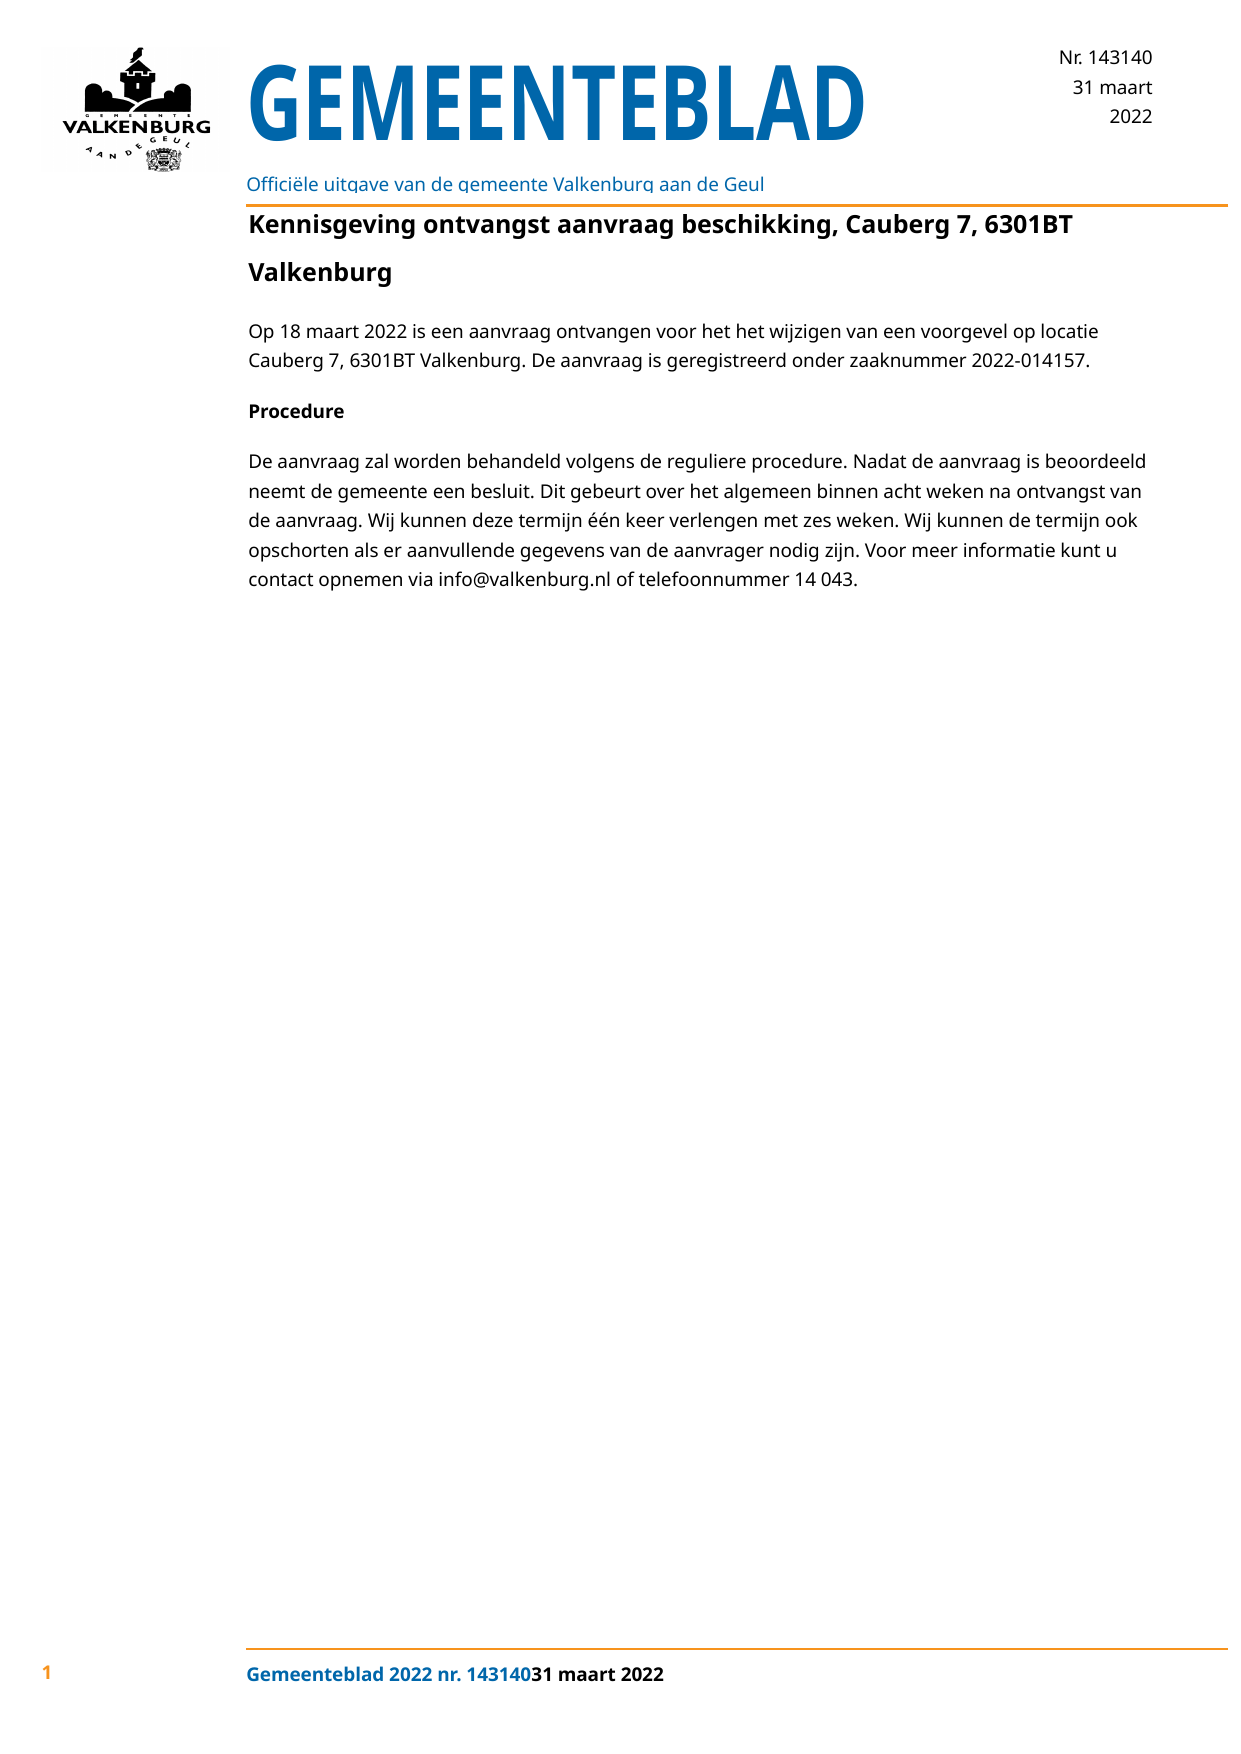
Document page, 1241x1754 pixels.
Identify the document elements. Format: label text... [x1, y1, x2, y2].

text Kennisgeving ontvangst aanvraag beschikking, Cauberg 7, 6301BT Valkenburg [248, 207, 1152, 288]
text Op 18 maart 2022 is een aanvraag ontvangen voor het het wijzigen van een voorgevel op locatie Cauberg 7, 6301BT Valkenburg. De aanvraag is geregistreerd onder zaaknummer 2022-014157. [248, 318, 1152, 373]
text Procedure [248, 398, 1152, 424]
picture [41, 47, 231, 172]
text De aanvraag zal worden behandeld volgens de reguliere procedure. Nadat de aanvraag is beoordeeld neemt de gemeente een besluit. Dit gebeurt over het algemeen binnen acht weken na ontvangst van de aanvraag. Wij kunnen deze termijn één keer verlengen met zes weken. Wij kunnen de termijn ook opschorten als er aanvullende gegevens van de aanvrager nodig zijn. Voor meer informatie kunt u contact opnemen via info@valkenburg.nl of telefoonnummer 14 043. [248, 448, 1152, 592]
